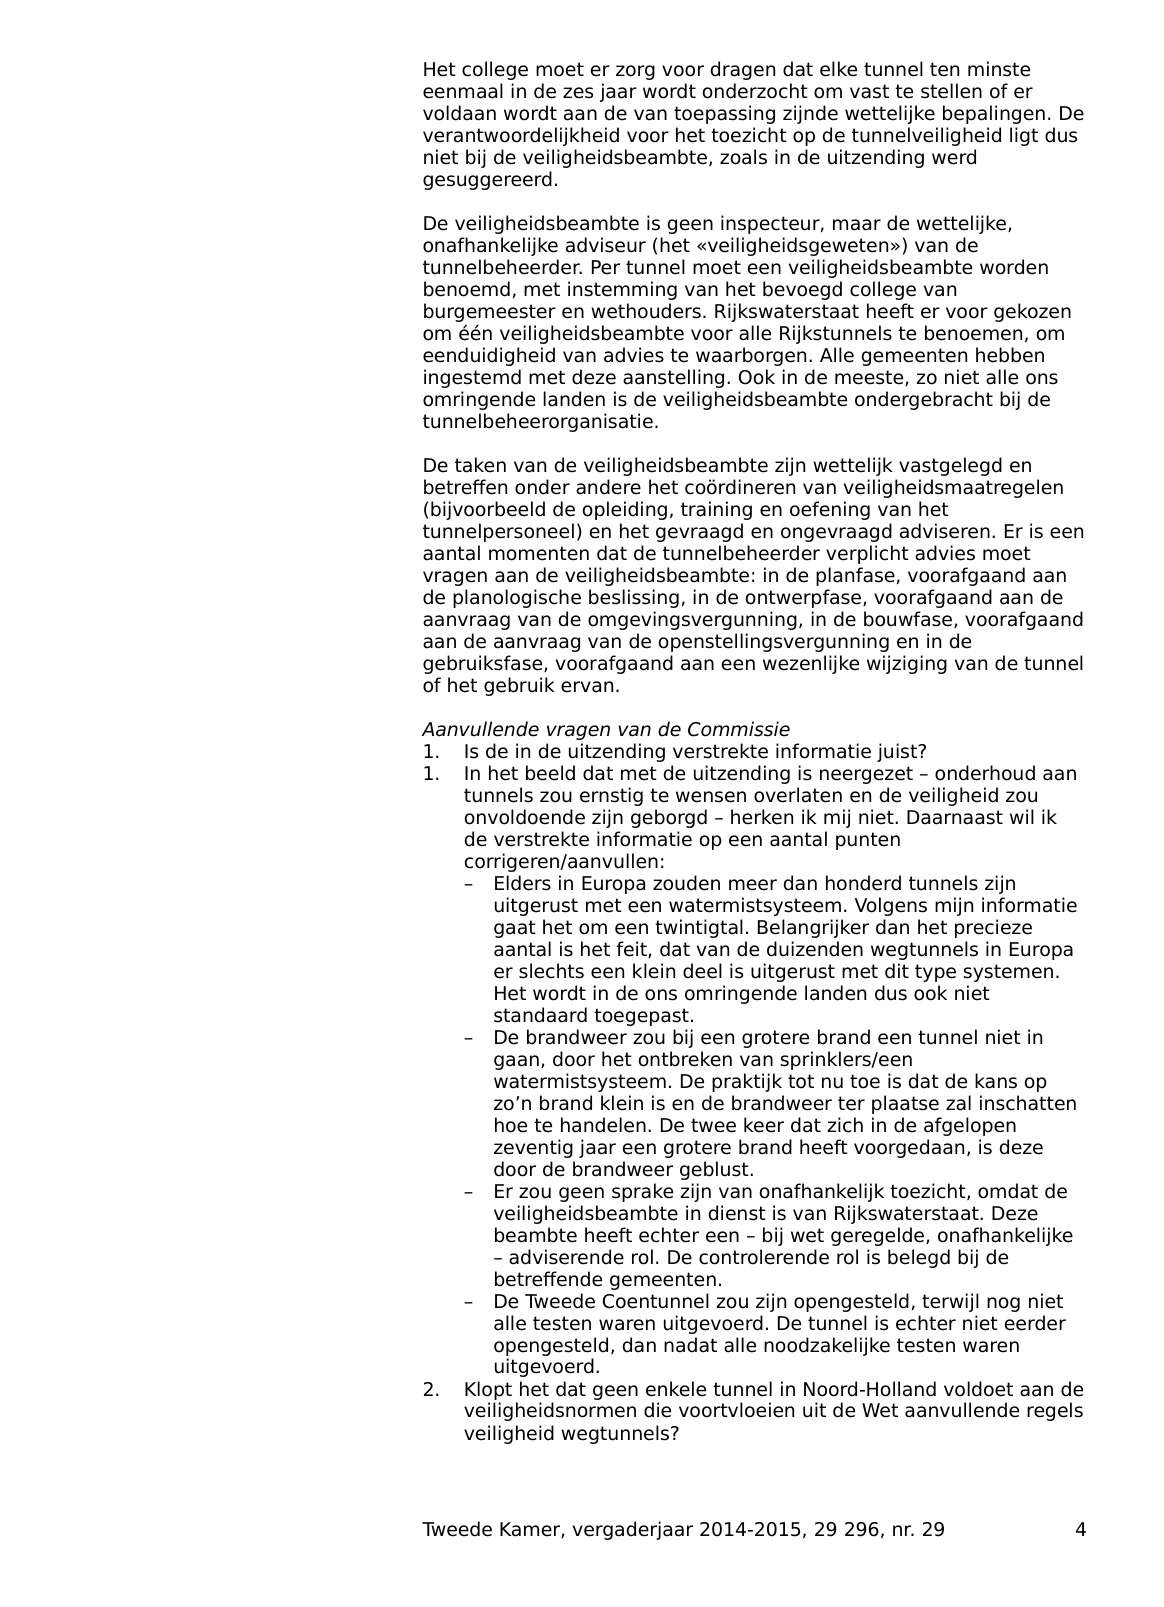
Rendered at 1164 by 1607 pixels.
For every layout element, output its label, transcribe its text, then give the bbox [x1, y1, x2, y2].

text Het college moet er zorg voor dragen dat elke tunnel ten minste eenmaal in de zes jaar wordt onderzocht om vast te stellen of er voldaan wordt aan de van toepassing zijnde wettelijke bepalingen. De verantwoordelijkheid voor het toezicht op de tunnelveiligheid ligt dus niet bij de veiligheidsbeambte, zoals in de uitzending werd gesuggereerd. [422, 59, 1087, 191]
subtitle Aanvullende vragen van de Commissie [422, 719, 1087, 741]
text – De brandweer zou bij een grotere brand een tunnel niet in gaan, door het ontbreken van sprinklers/een watermistsysteem. De praktijk tot nu toe is dat de kans op zo’n brand klein is en de brandweer ter plaatse zal inschatten hoe te handelen. De twee keer dat zich in de afgelopen zeventig jaar een grotere brand heeft voorgedaan, is deze door de brandweer geblust. [464, 1027, 1087, 1181]
text De taken van de veiligheidsbeambte zijn wettelijk vastgelegd en betreffen onder andere het coördineren van veiligheidsmaatregelen (bijvoorbeeld de opleiding, training en oefening van het tunnelpersoneel) en het gevraagd en ongevraagd adviseren. Er is een aantal momenten dat de tunnelbeheerder verplicht advies moet vragen aan de veiligheidsbeambte: in de planfase, voorafgaand aan de planologische beslissing, in de ontwerpfase, voorafgaand aan de aanvraag van de omgevingsvergunning, in de bouwfase, voorafgaand aan de aanvraag van de openstellingsvergunning en in de gebruiksfase, voorafgaand aan een wezenlijke wijziging van de tunnel of het gebruik ervan. [422, 455, 1087, 697]
text 1. In het beeld dat met de uitzending is neergezet – onderhoud aan tunnels zou ernstig te wensen overlaten en de veiligheid zou onvoldoende zijn geborgd – herken ik mij niet. Daarnaast wil ik de verstrekte informatie op een aantal punten corrigeren/aanvullen: [422, 763, 1087, 873]
text – De Tweede Coentunnel zou zijn opengesteld, terwijl nog niet alle testen waren uitgevoerd. De tunnel is echter niet eerder opengesteld, dan nadat alle noodzakelijke testen waren uitgevoerd. [464, 1291, 1087, 1378]
text De veiligheidsbeambte is geen inspecteur, maar de wettelijke, onafhankelijke adviseur (het «veiligheidsgeweten») van de tunnelbeheerder. Per tunnel moet een veiligheidsbeambte worden benoemd, met instemming van het bevoegd college van burgemeester en wethouders. Rijkswaterstaat heeft er voor gekozen om één veiligheidsbeambte voor alle Rijkstunnels te benoemen, om eenduidigheid van advies te waarborgen. Alle gemeenten hebben ingestemd met deze aanstelling. Ook in de meeste, zo niet alle ons omringende landen is de veiligheidsbeambte ondergebracht bij de tunnelbeheerorganisatie. [422, 213, 1087, 433]
text – Er zou geen sprake zijn van onafhankelijk toezicht, omdat de veiligheidsbeambte in dienst is van Rijkswaterstaat. Deze beambte heeft echter een – bij wet geregelde, onafhankelijke – adviserende rol. De controlerende rol is belegd bij de betreffende gemeenten. [464, 1181, 1087, 1291]
text – Elders in Europa zouden meer dan honderd tunnels zijn uitgerust met een watermistsysteem. Volgens mijn informatie gaat het om een twintigtal. Belangrijker dan het precieze aantal is het feit, dat van de duizenden wegtunnels in Europa er slechts een klein deel is uitgerust met dit type systemen. Het wordt in de ons omringende landen dus ook niet standaard toegepast. [464, 873, 1087, 1027]
text 2. Klopt het dat geen enkele tunnel in Noord-Holland voldoet aan de veiligheidsnormen die voortvloeien uit de Wet aanvullende regels veiligheid wegtunnels? [422, 1378, 1087, 1444]
text 1. Is de in de uitzending verstrekte informatie juist? [422, 741, 1087, 763]
